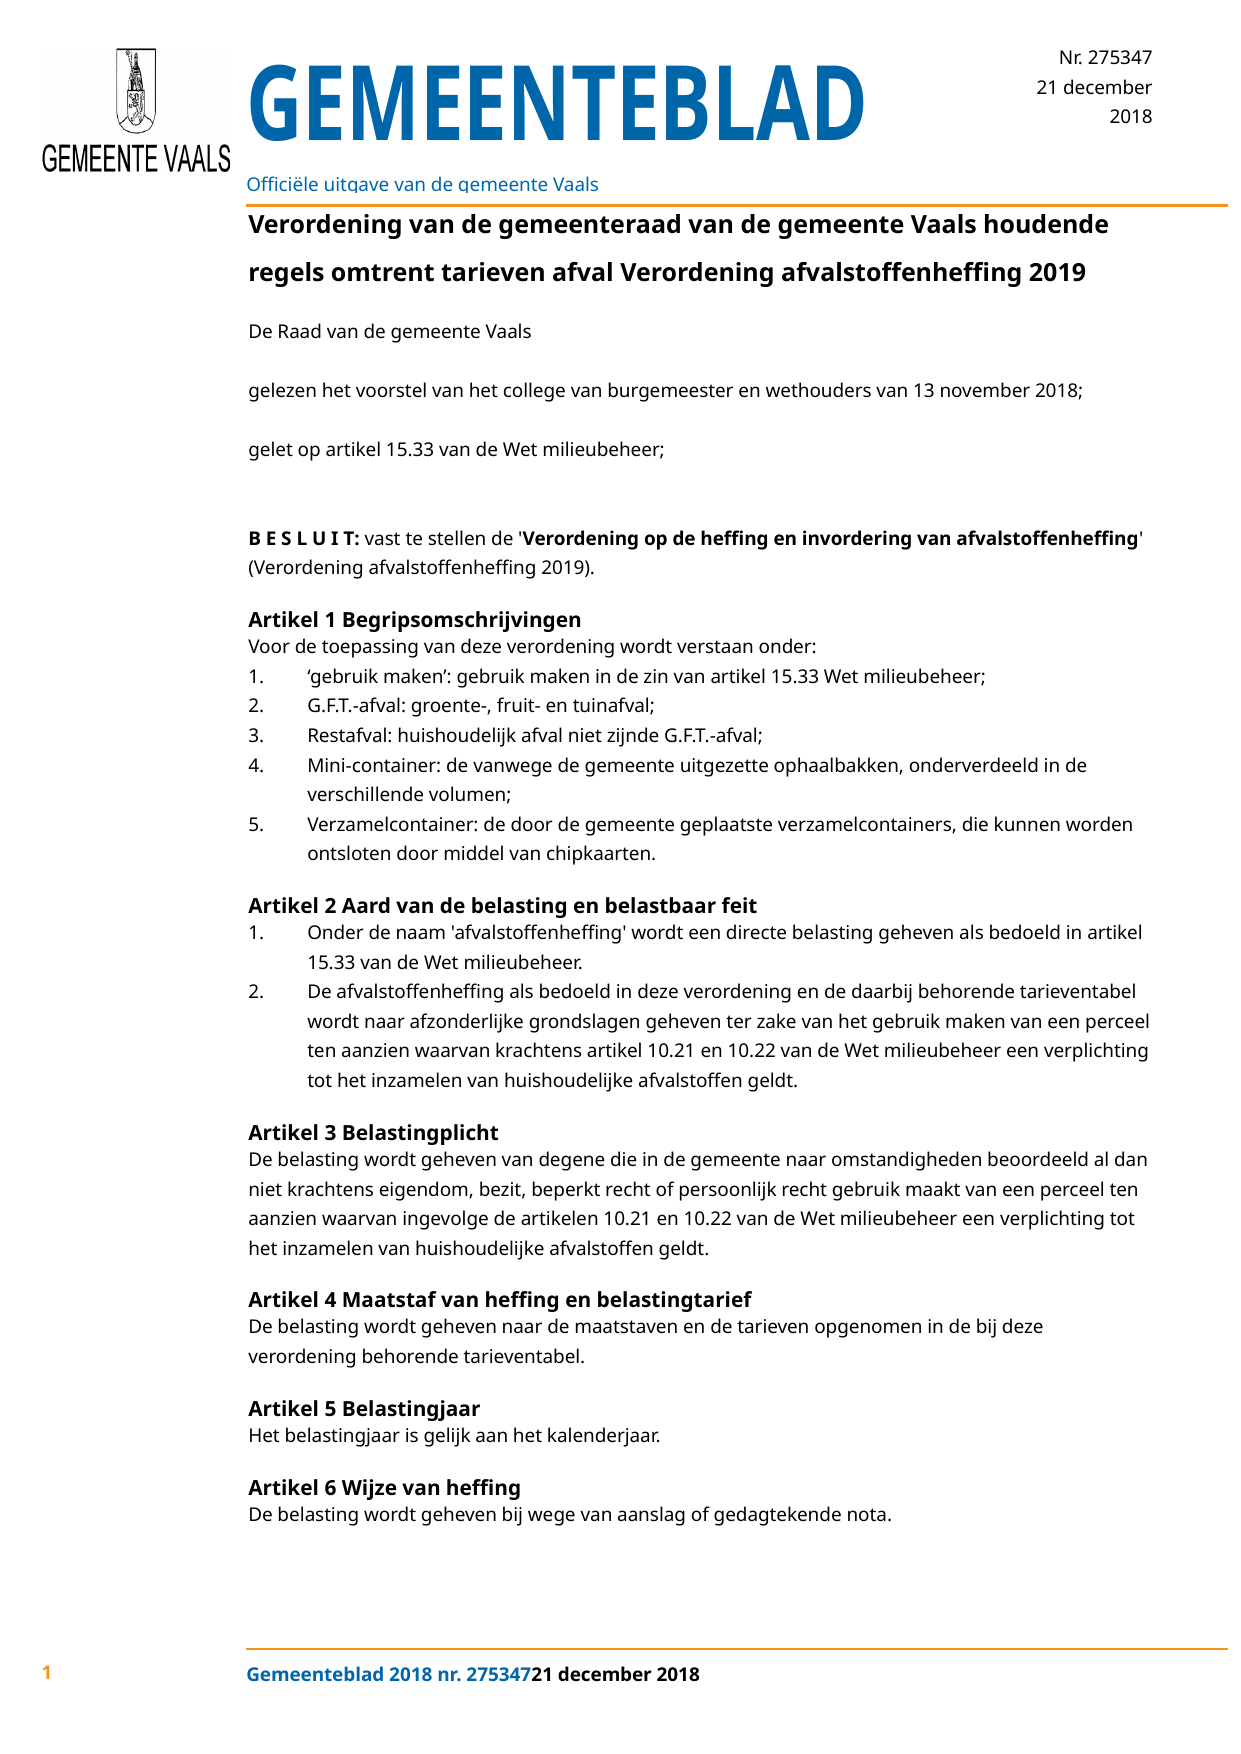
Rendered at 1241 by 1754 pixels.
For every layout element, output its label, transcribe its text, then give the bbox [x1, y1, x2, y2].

text B E S L U I T: vast te stellen de 'Verordening op de heffing en invordering van afvalstoffenheffing' (Verordening afvalstoffenheffing 2019). [248, 525, 1152, 580]
text Artikel 4 Maatstaf van heffing en belastingtarief [248, 1285, 1152, 1314]
list ‘gebruik maken’: gebruik maken in de zin van artikel 15.33 Wet milieubeheer; [248, 663, 1152, 689]
list Onder de naam 'afvalstoffenheffing' wordt een directe belasting geheven als bedoeld in artikel 15.33 van de Wet milieubeheer. [248, 919, 1152, 975]
text De belasting wordt geheven bij wege van aanslag of gedagtekende nota. [248, 1501, 1152, 1527]
text Verordening van de gemeenteraad van de gemeente Vaals houdende regels omtrent tarieven afval Verordening afvalstoffenheffing 2019 [248, 207, 1152, 288]
list G.F.T.-afval: groente-, fruit- en tuinafval; [248, 693, 1152, 718]
text Artikel 1 Begripsomschrijvingen [248, 605, 1152, 633]
list Restafval: huishoudelijk afval niet zijnde G.F.T.-afval; [248, 722, 1152, 748]
text gelet op artikel 15.33 van de Wet milieubeheer; [248, 436, 1152, 462]
text Artikel 3 Belastingplicht [248, 1118, 1152, 1146]
list Mini-container: de vanwege de gemeente uitgezette ophaalbakken, onderverdeeld in de verschillende volumen; [248, 752, 1152, 807]
text Het belastingjaar is gelijk aan het kalenderjaar. [248, 1422, 1152, 1448]
text Artikel 2 Aard van de belasting en belastbaar feit [248, 891, 1152, 919]
picture [41, 47, 231, 172]
text De Raad van de gemeente Vaals [248, 318, 1152, 344]
text De belasting wordt geheven naar de maatstaven en de tarieven opgenomen in de bij deze verordening behorende tarieventabel. [248, 1314, 1152, 1369]
text gelezen het voorstel van het college van burgemeester en wethouders van 13 november 2018; [248, 377, 1152, 403]
text Voor de toepassing van deze verordening wordt verstaan onder: [248, 633, 1152, 659]
text De belasting wordt geheven van degene die in de gemeente naar omstandigheden beoordeeld al dan niet krachtens eigendom, bezit, beperkt recht of persoonlijk recht gebruik maakt van een perceel ten aanzien waarvan ingevolge de artikelen 10.21 en 10.22 van de Wet milieubeheer een verplichting tot het inzamelen van huishoudelijke afvalstoffen geldt. [248, 1146, 1152, 1261]
text Artikel 6 Wijze van heffing [248, 1473, 1152, 1501]
list Verzamelcontainer: de door de gemeente geplaatste verzamelcontainers, die kunnen worden ontsloten door middel van chipkaarten. [248, 811, 1152, 866]
list De afvalstoffenheffing als bedoeld in deze verordening en de daarbij behorende tarieventabel wordt naar afzonderlijke grondslagen geheven ter zake van het gebruik maken van een perceel ten aanzien waarvan krachtens artikel 10.21 en 10.22 van de Wet milieubeheer een verplichting tot het inzamelen van huishoudelijke afvalstoffen geldt. [248, 978, 1152, 1093]
text Artikel 5 Belastingjaar [248, 1394, 1152, 1422]
